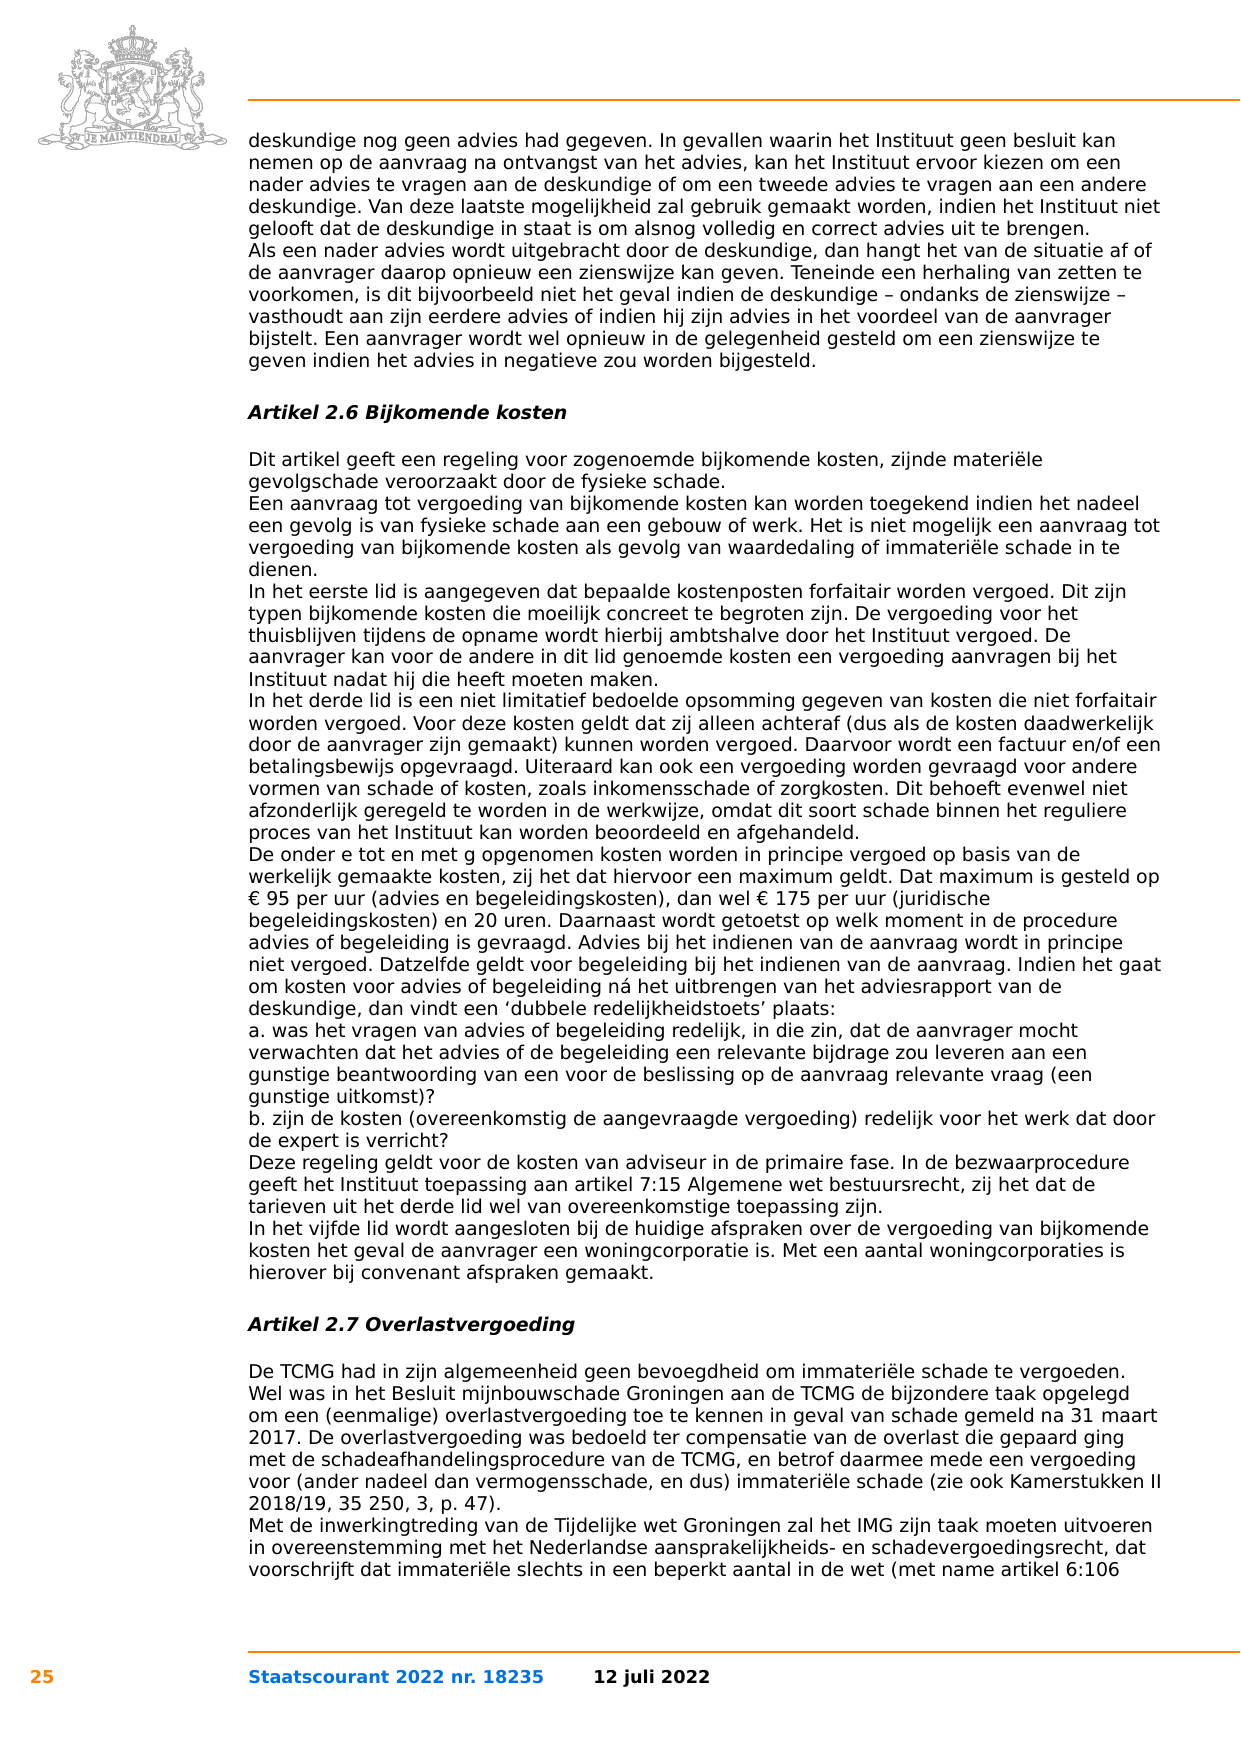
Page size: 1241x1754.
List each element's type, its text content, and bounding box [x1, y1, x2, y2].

text In het derde lid is een niet limitatief bedoelde opsomming gegeven van kosten die niet forfaitair worden vergoed. Voor deze kosten geldt dat zij alleen achteraf (dus als de kosten daadwerkelijk door de aanvrager zijn gemaakt) kunnen worden vergoed. Daarvoor wordt een factuur en/of een betalingsbewijs opgevraagd. Uiteraard kan ook een vergoeding worden gevraagd voor andere vormen van schade of kosten, zoals inkomensschade of zorgkosten. Dit behoeft evenwel niet afzonderlijk geregeld te worden in de werkwijze, omdat dit soort schade binnen het reguliere proces van het Instituut kan worden beoordeeld en afgehandeld. [248, 690, 1163, 844]
text In het vijfde lid wordt aangesloten bij de huidige afspraken over de vergoeding van bijkomende kosten het geval de aanvrager een woningcorporatie is. Met een aantal woningcorporaties is hierover bij convenant afspraken gemaakt. [248, 1218, 1163, 1284]
text deskundige nog geen advies had gegeven. In gevallen waarin het Instituut geen besluit kan nemen op de aanvraag na ontvangst van het advies, kan het Instituut ervoor kiezen om een nader advies te vragen aan de deskundige of om een tweede advies te vragen aan een andere deskundige. Van deze laatste mogelijkheid zal gebruik gemaakt worden, indien het Instituut niet gelooft dat de deskundige in staat is om alsnog volledig en correct advies uit te brengen. [248, 130, 1163, 240]
text Een aanvraag tot vergoeding van bijkomende kosten kan worden toegekend indien het nadeel een gevolg is van fysieke schade aan een gebouw of werk. Het is niet mogelijk een aanvraag tot vergoeding van bijkomende kosten als gevolg van waardedaling of immateriële schade in te dienen. [248, 493, 1163, 581]
subtitle Artikel 2.6 Bijkomende kosten [248, 402, 1163, 424]
text De TCMG had in zijn algemeenheid geen bevoegdheid om immateriële schade te vergoeden. Wel was in het Besluit mijnbouwschade Groningen aan de TCMG de bijzondere taak opgelegd om een (eenmalige) overlastvergoeding toe te kennen in geval van schade gemeld na 31 maart 2017. De overlastvergoeding was bedoeld ter compensatie van de overlast die gepaard ging met de schadeafhandelingsprocedure van de TCMG, en betrof daarmee mede een vergoeding voor (ander nadeel dan vermogensschade, en dus) immateriële schade (zie ook Kamerstukken II 2018/19, 35 250, 3, p. 47). [248, 1361, 1163, 1515]
text Als een nader advies wordt uitgebracht door de deskundige, dan hangt het van de situatie af of de aanvrager daarop opnieuw een zienswijze kan geven. Teneinde een herhaling van zetten te voorkomen, is dit bijvoorbeeld niet het geval indien de deskundige – ondanks de zienswijze – vasthoudt aan zijn eerdere advies of indien hij zijn advies in het voordeel van de aanvrager bijstelt. Een aanvrager wordt wel opnieuw in de gelegenheid gesteld om een zienswijze te geven indien het advies in negatieve zou worden bijgesteld. [248, 240, 1163, 372]
picture [38, 25, 227, 150]
text Met de inwerkingtreding van de Tijdelijke wet Groningen zal het IMG zijn taak moeten uitvoeren in overeenstemming met het Nederlandse aansprakelijkheids- en schadevergoedingsrecht, dat voorschrijft dat immateriële slechts in een beperkt aantal in de wet (met name artikel 6:106 [248, 1515, 1163, 1581]
text Dit artikel geeft een regeling voor zogenoemde bijkomende kosten, zijnde materiële gevolgschade veroorzaakt door de fysieke schade. [248, 449, 1163, 493]
text b. zijn de kosten (overeenkomstig de aangevraagde vergoeding) redelijk voor het werk dat door de expert is verricht? [248, 1108, 1163, 1152]
text In het eerste lid is aangegeven dat bepaalde kostenposten forfaitair worden vergoed. Dit zijn typen bijkomende kosten die moeilijk concreet te begroten zijn. De vergoeding voor het thuisblijven tijdens de opname wordt hierbij ambtshalve door het Instituut vergoed. De aanvrager kan voor de andere in dit lid genoemde kosten een vergoeding aanvragen bij het Instituut nadat hij die heeft moeten maken. [248, 581, 1163, 690]
subtitle Artikel 2.7 Overlastvergoeding [248, 1314, 1163, 1336]
text De onder e tot en met g opgenomen kosten worden in principe vergoed op basis van de werkelijk gemaakte kosten, zij het dat hiervoor een maximum geldt. Dat maximum is gesteld op € 95 per uur (advies en begeleidingskosten), dan wel € 175 per uur (juridische begeleidingskosten) en 20 uren. Daarnaast wordt getoetst op welk moment in de procedure advies of begeleiding is gevraagd. Advies bij het indienen van de aanvraag wordt in principe niet vergoed. Datzelfde geldt voor begeleiding bij het indienen van de aanvraag. Indien het gaat om kosten voor advies of begeleiding ná het uitbrengen van het adviesrapport van de deskundige, dan vindt een ‘dubbele redelijkheidstoets’ plaats: [248, 844, 1163, 1020]
text a. was het vragen van advies of begeleiding redelijk, in die zin, dat de aanvrager mocht verwachten dat het advies of de begeleiding een relevante bijdrage zou leveren aan een gunstige beantwoording van een voor de beslissing op de aanvraag relevante vraag (een gunstige uitkomst)? [248, 1020, 1163, 1108]
text Deze regeling geldt voor de kosten van adviseur in de primaire fase. In de bezwaarprocedure geeft het Instituut toepassing aan artikel 7:15 Algemene wet bestuursrecht, zij het dat de tarieven uit het derde lid wel van overeenkomstige toepassing zijn. [248, 1152, 1163, 1218]
